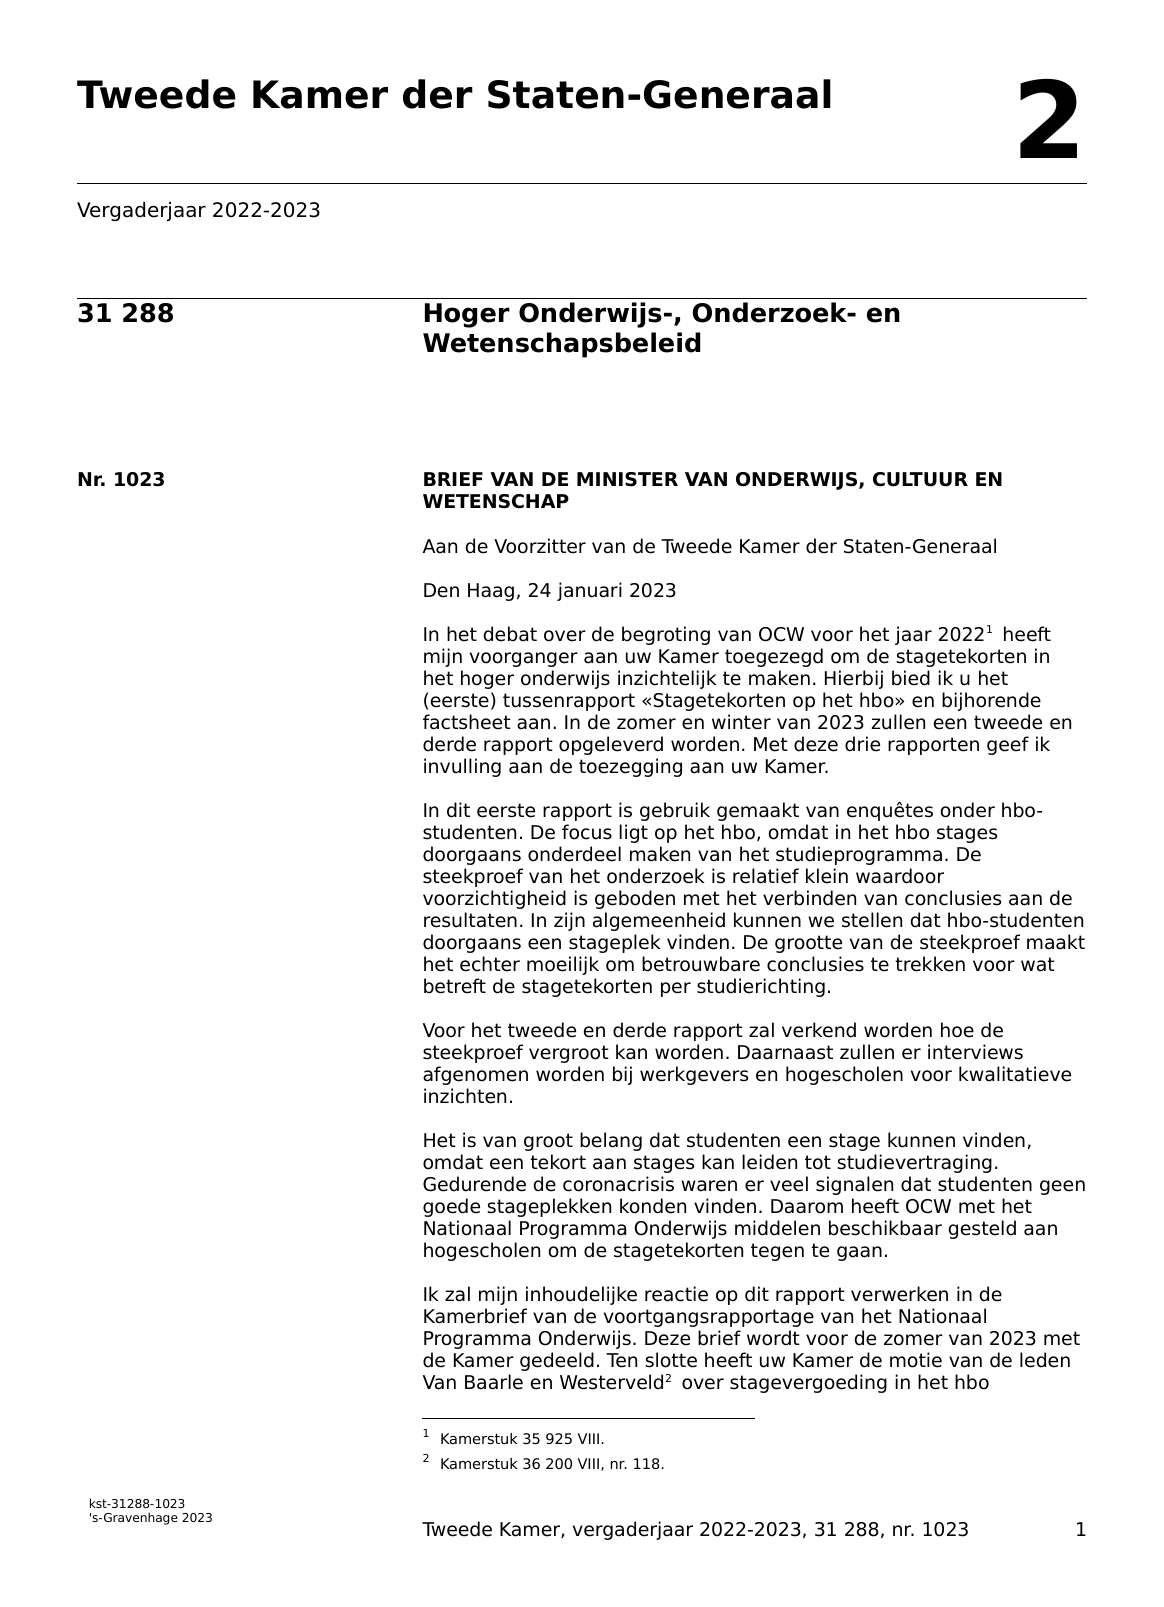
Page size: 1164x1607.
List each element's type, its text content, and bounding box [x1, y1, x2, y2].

subtitle Nr. 1023 BRIEF VAN DE MINISTER VAN ONDERWIJS, CULTUUR EN WETENSCHAP [77, 469, 1087, 513]
text Kamerstuk 35 925 VIII. [422, 1427, 1087, 1449]
table_cell Vergaderjaar 2022-2023 [77, 184, 1087, 298]
text Den Haag, 24 januari 2023 [422, 580, 1087, 602]
text In dit eerste rapport is gebruik gemaakt van enquêtes onder hbo-studenten. De focus ligt op het hbo, omdat in het hbo stages doorgaans onderdeel maken van het studieprogramma. De steekproef van het onderzoek is relatief klein waardoor voorzichtigheid is geboden met het verbinden van conclusies aan de resultaten. In zijn algemeenheid kunnen we stellen dat hbo-studenten doorgaans een stageplek vinden. De grootte van de steekproef maakt het echter moeilijk om betrouwbare conclusies te trekken voor wat betreft de stagetekorten per studierichting. [422, 800, 1087, 998]
table_header Tweede Kamer der Staten-Generaal [77, 59, 886, 183]
text Het is van groot belang dat studenten een stage kunnen vinden, omdat een tekort aan stages kan leiden tot studievertraging. Gedurende de coronacrisis waren er veel signalen dat studenten geen goede stageplekken konden vinden. Daarom heeft OCW met het Nationaal Programma Onderwijs middelen beschikbaar gesteld aan hogescholen om de stagetekorten tegen te gaan. [422, 1130, 1087, 1262]
table_header 2 [886, 59, 1087, 183]
text In het debat over de begroting van OCW voor het jaar 2022 heeft mijn voorganger aan uw Kamer toegezegd om de stagetekorten in het hoger onderwijs inzichtelijk te maken. Hierbij bied ik u het (eerste) tussenrapport «Stagetekorten op het hbo» en bijhorende factsheet aan. In de zomer en winter van 2023 zullen een tweede en derde rapport opgeleverd worden. Met deze drie rapporten geef ik invulling aan de toezegging aan uw Kamer. [422, 624, 1087, 778]
text 's-Gravenhage 2023 [88, 1511, 323, 1525]
text Voor het tweede en derde rapport zal verkend worden hoe de steekproef vergroot kan worden. Daarnaast zullen er interviews afgenomen worden bij werkgevers en hogescholen voor kwalitatieve inzichten. [422, 1020, 1087, 1108]
subtitle 31 288 Hoger Onderwijs-, Onderzoek- en Wetenschapsbeleid [77, 299, 1087, 358]
text Kamerstuk 36 200 VIII, nr. 118. [422, 1452, 1087, 1474]
text Ik zal mijn inhoudelijke reactie op dit rapport verwerken in de Kamerbrief van de voortgangsrapportage van het Nationaal Programma Onderwijs. Deze brief wordt voor de zomer van 2023 met de Kamer gedeeld. Ten slotte heeft uw Kamer de motie van de leden Van Baarle en Westerveld over stagevergoeding in het hbo [422, 1284, 1087, 1394]
text Aan de Voorzitter van de Tweede Kamer der Staten-Generaal [422, 536, 1087, 557]
text kst-31288-1023 [88, 1497, 323, 1511]
